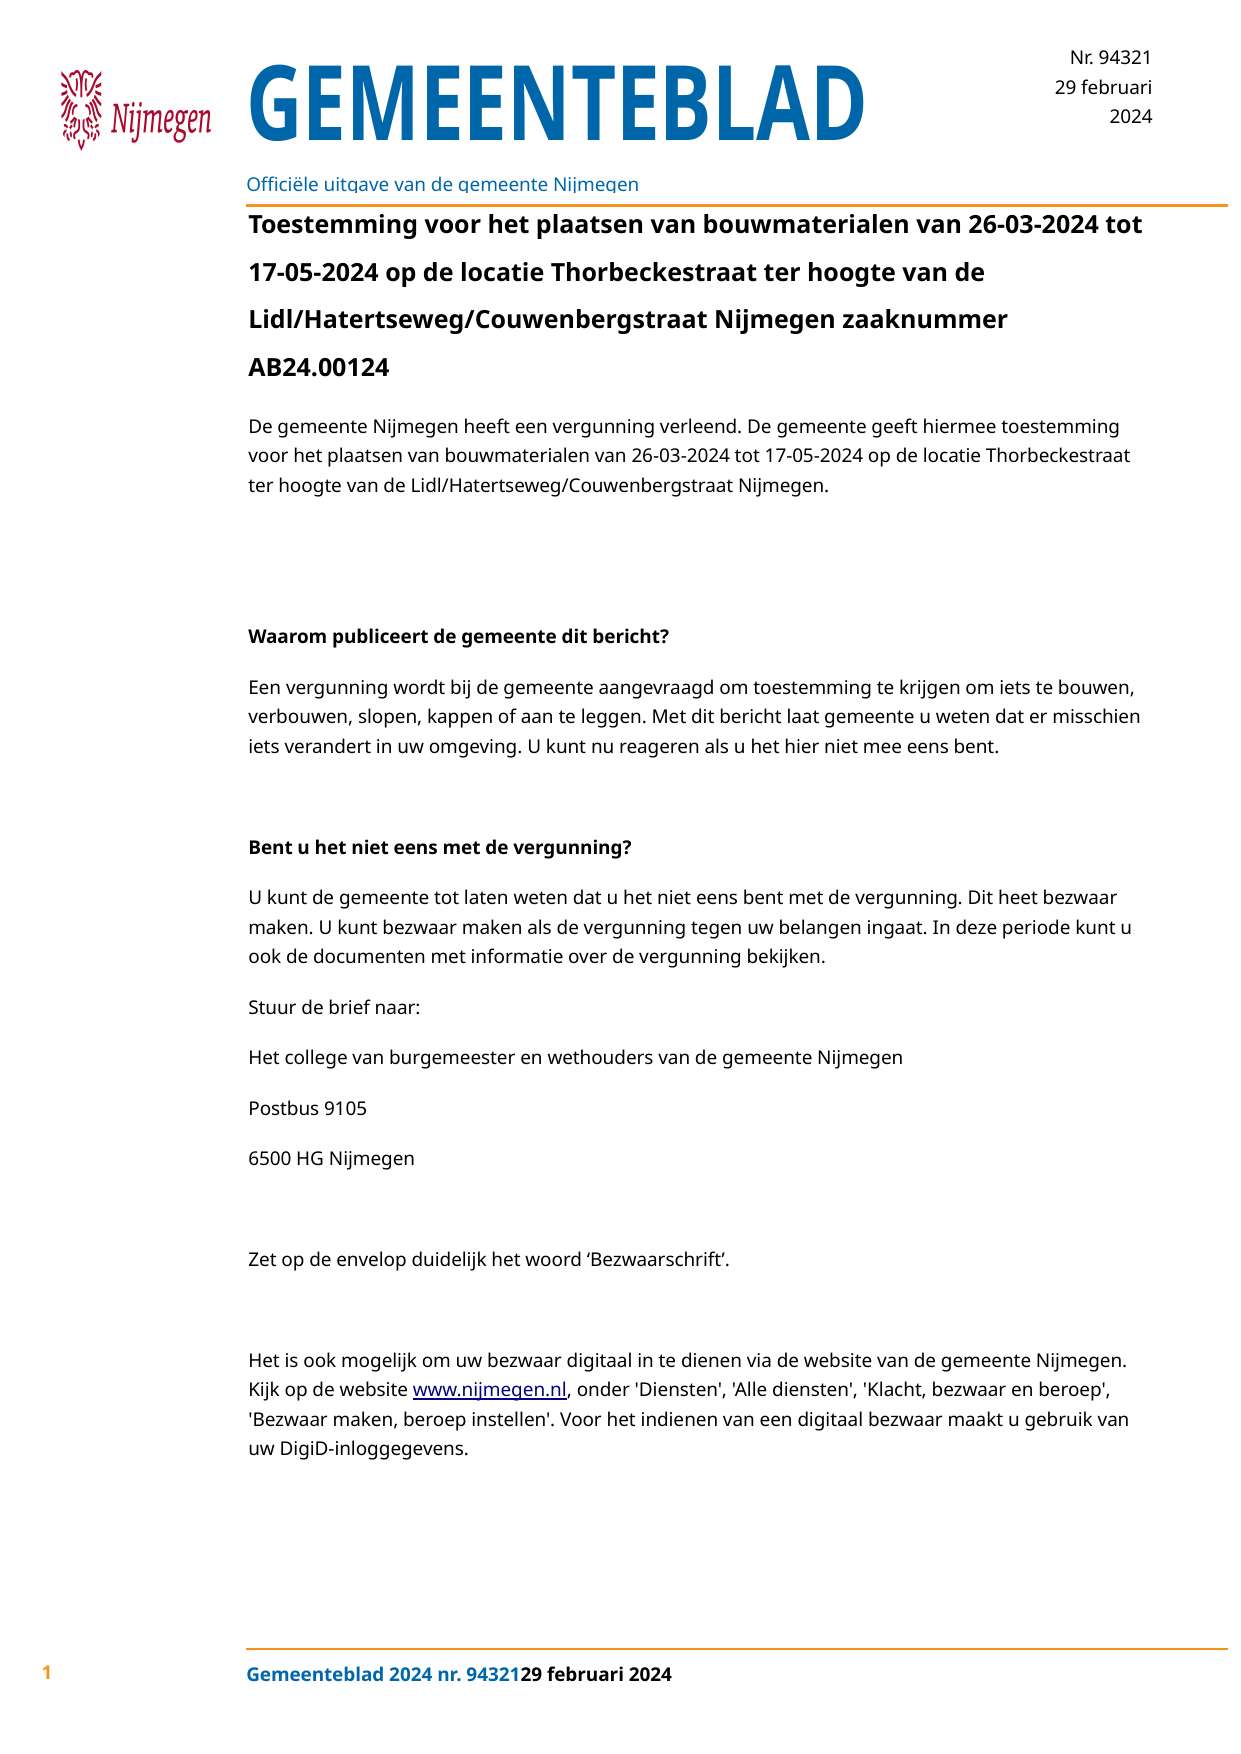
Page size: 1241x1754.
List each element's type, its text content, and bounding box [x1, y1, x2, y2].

text Zet op de envelop duidelijk het woord ‘Bezwaarschrift’. [248, 1246, 1152, 1272]
picture [41, 47, 231, 172]
text Bent u het niet eens met de vergunning? [248, 834, 1152, 860]
text Postbus 9105 [248, 1095, 1152, 1121]
text Het is ook mogelijk om uw bezwaar digitaal in te dienen via de website van de gemeente Nijmegen. Kijk op de website www.nijmegen.nl, onder 'Diensten', 'Alle diensten', 'Klacht, bezwaar en beroep', 'Bezwaar maken, beroep instellen'. Voor het indienen van een digitaal bezwaar maakt u gebruik van uw DigiD-inloggegevens. [248, 1347, 1152, 1461]
text 6500 HG Nijmegen [248, 1145, 1152, 1171]
text Toestemming voor het plaatsen van bouwmaterialen van 26-03-2024 tot 17-05-2024 op de locatie Thorbeckestraat ter hoogte van de Lidl/Hatertseweg/Couwenbergstraat Nijmegen zaaknummer AB24.00124 [248, 207, 1152, 384]
text U kunt de gemeente tot laten weten dat u het niet eens bent met de vergunning. Dit heet bezwaar maken. U kunt bezwaar maken als de vergunning tegen uw belangen ingaat. In deze periode kunt u ook de documenten met informatie over de vergunning bekijken. [248, 884, 1152, 969]
text Het college van burgemeester en wethouders van de gemeente Nijmegen [248, 1044, 1152, 1070]
text Een vergunning wordt bij de gemeente aangevraagd om toestemming te krijgen om iets te bouwen, verbouwen, slopen, kappen of aan te leggen. Met dit bericht laat gemeente u weten dat er misschien iets verandert in uw omgeving. U kunt nu reageren als u het hier niet mee eens bent. [248, 674, 1152, 759]
text De gemeente Nijmegen heeft een vergunning verleend. De gemeente geeft hiermee toestemming voor het plaatsen van bouwmaterialen van 26-03-2024 tot 17-05-2024 op de locatie Thorbeckestraat ter hoogte van de Lidl/Hatertseweg/Couwenbergstraat Nijmegen. [248, 413, 1152, 498]
text Stuur de brief naar: [248, 994, 1152, 1020]
text Waarom publiceert de gemeente dit bericht? [248, 623, 1152, 649]
